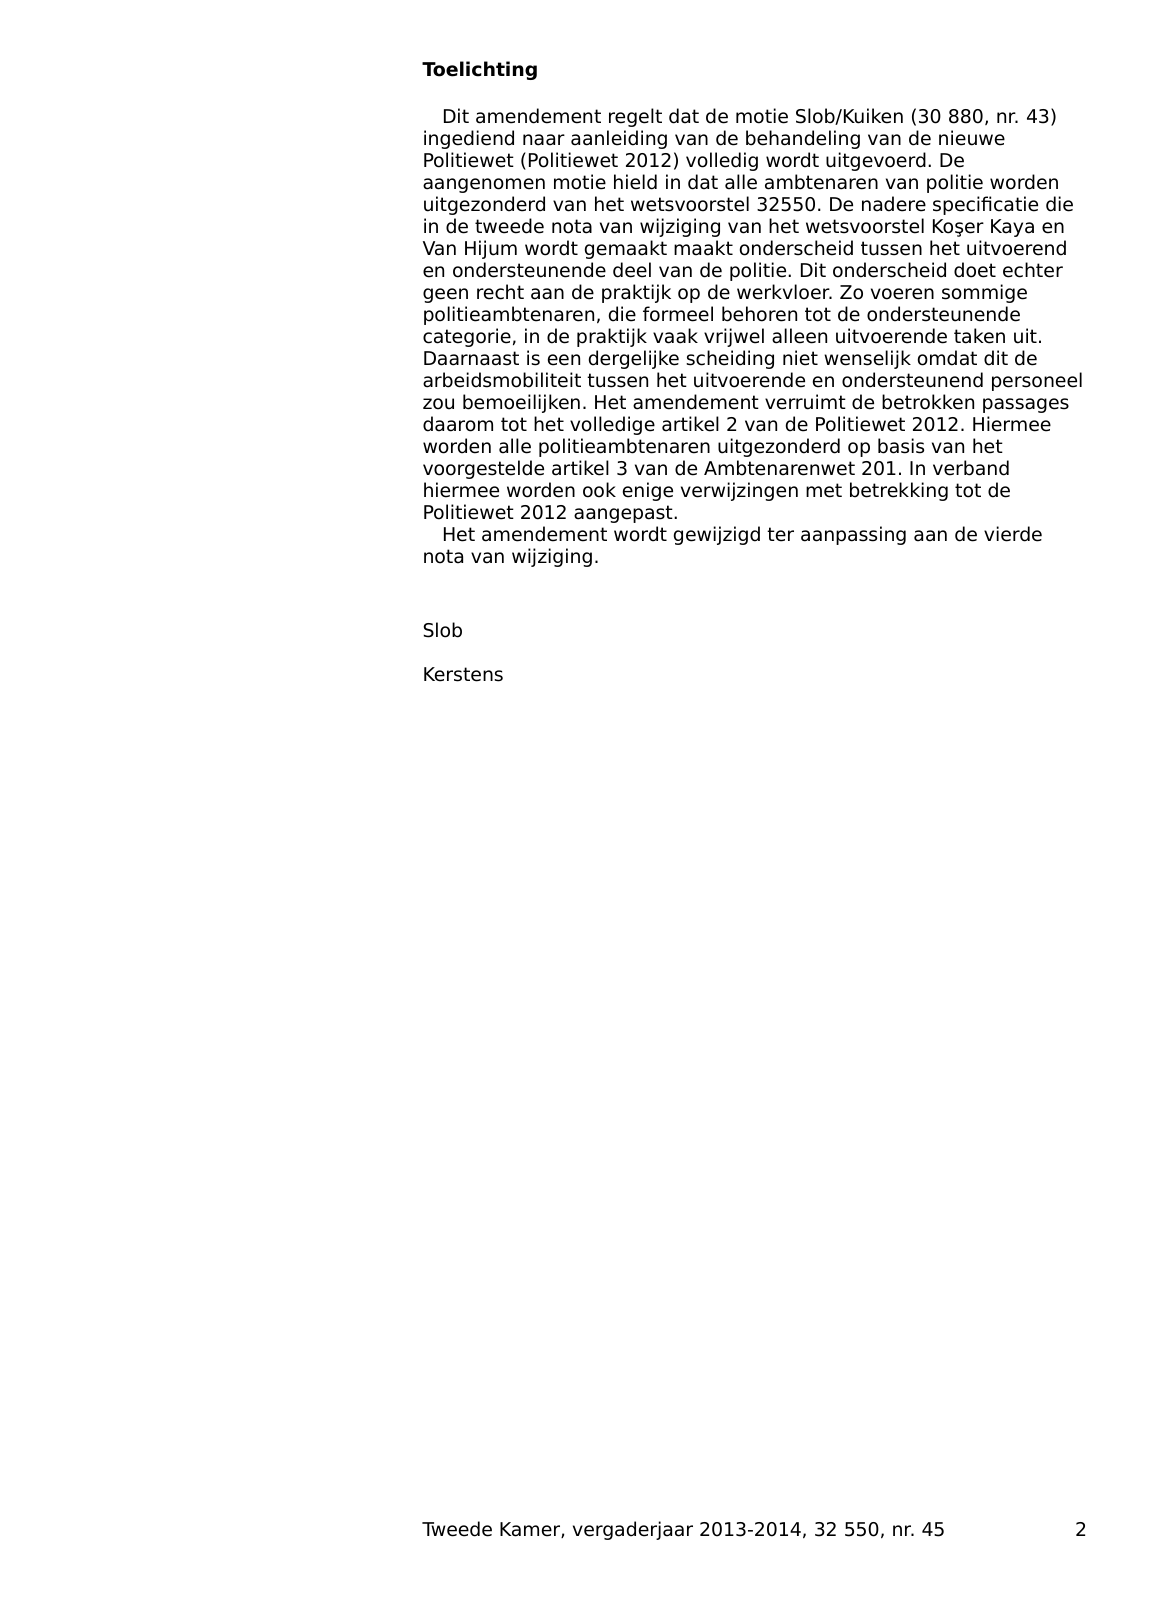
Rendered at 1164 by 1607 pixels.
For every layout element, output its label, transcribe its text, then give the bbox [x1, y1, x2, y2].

text Dit amendement regelt dat de motie Slob/Kuiken (30 880, nr. 43) ingediend naar aanleiding van de behandeling van de nieuwe Politiewet (Politiewet 2012) volledig wordt uitgevoerd. De aangenomen motie hield in dat alle ambtenaren van politie worden uitgezonderd van het wetsvoorstel 32550. De nadere specificatie die in de tweede nota van wijziging van het wetsvoorstel Koşer Kaya en Van Hijum wordt gemaakt maakt onderscheid tussen het uitvoerend en ondersteunende deel van de politie. Dit onderscheid doet echter geen recht aan de praktijk op de werkvloer. Zo voeren sommige politieambtenaren, die formeel behoren tot de ondersteunende categorie, in de praktijk vaak vrijwel alleen uitvoerende taken uit. Daarnaast is een dergelijke scheiding niet wenselijk omdat dit de arbeidsmobiliteit tussen het uitvoerende en ondersteunend personeel zou bemoeilijken. Het amendement verruimt de betrokken passages daarom tot het volledige artikel 2 van de Politiewet 2012. Hiermee worden alle politieambtenaren uitgezonderd op basis van het voorgestelde artikel 3 van de Ambtenarenwet 201. In verband hiermee worden ook enige verwijzingen met betrekking tot de Politiewet 2012 aangepast. [422, 106, 1087, 524]
text Het amendement wordt gewijzigd ter aanpassing aan de vierde nota van wijziging. [422, 524, 1087, 568]
text Slob Kerstens [422, 598, 1087, 686]
subtitle Toelichting [422, 59, 1087, 81]
